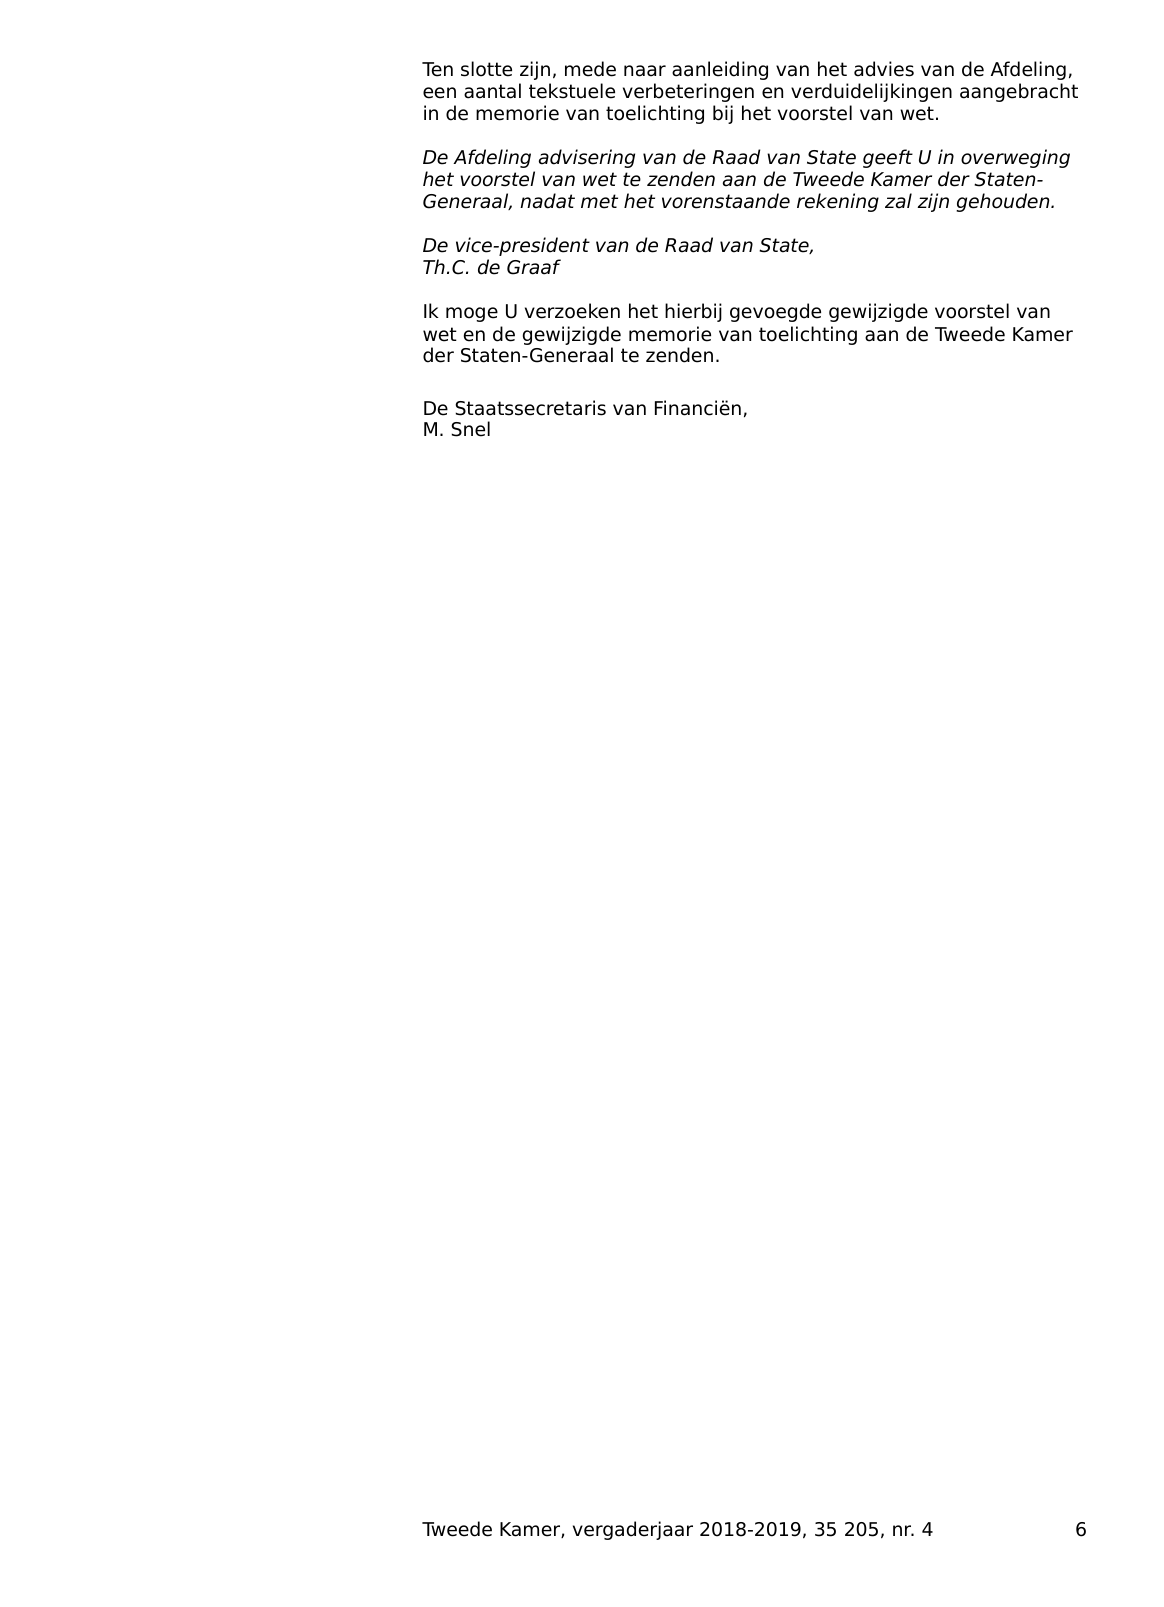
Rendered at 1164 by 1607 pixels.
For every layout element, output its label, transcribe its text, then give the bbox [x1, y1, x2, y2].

text Ten slotte zijn, mede naar aanleiding van het advies van de Afdeling, een aantal tekstuele verbeteringen en verduidelijkingen aangebracht in de memorie van toelichting bij het voorstel van wet. [422, 59, 1087, 125]
text Ik moge U verzoeken het hierbij gevoegde gewijzigde voorstel van wet en de gewijzigde memorie van toelichting aan de Tweede Kamer der Staten-Generaal te zenden. [422, 301, 1087, 367]
text De Staatssecretaris van Financiën, M. Snel [422, 397, 1087, 441]
text Th.C. de Graaf [422, 257, 1087, 279]
text De Afdeling advisering van de Raad van State geeft U in overweging het voorstel van wet te zenden aan de Tweede Kamer der Staten-Generaal, nadat met het vorenstaande rekening zal zijn gehouden. [422, 147, 1087, 213]
text De vice-president van de Raad van State, [422, 235, 1087, 257]
